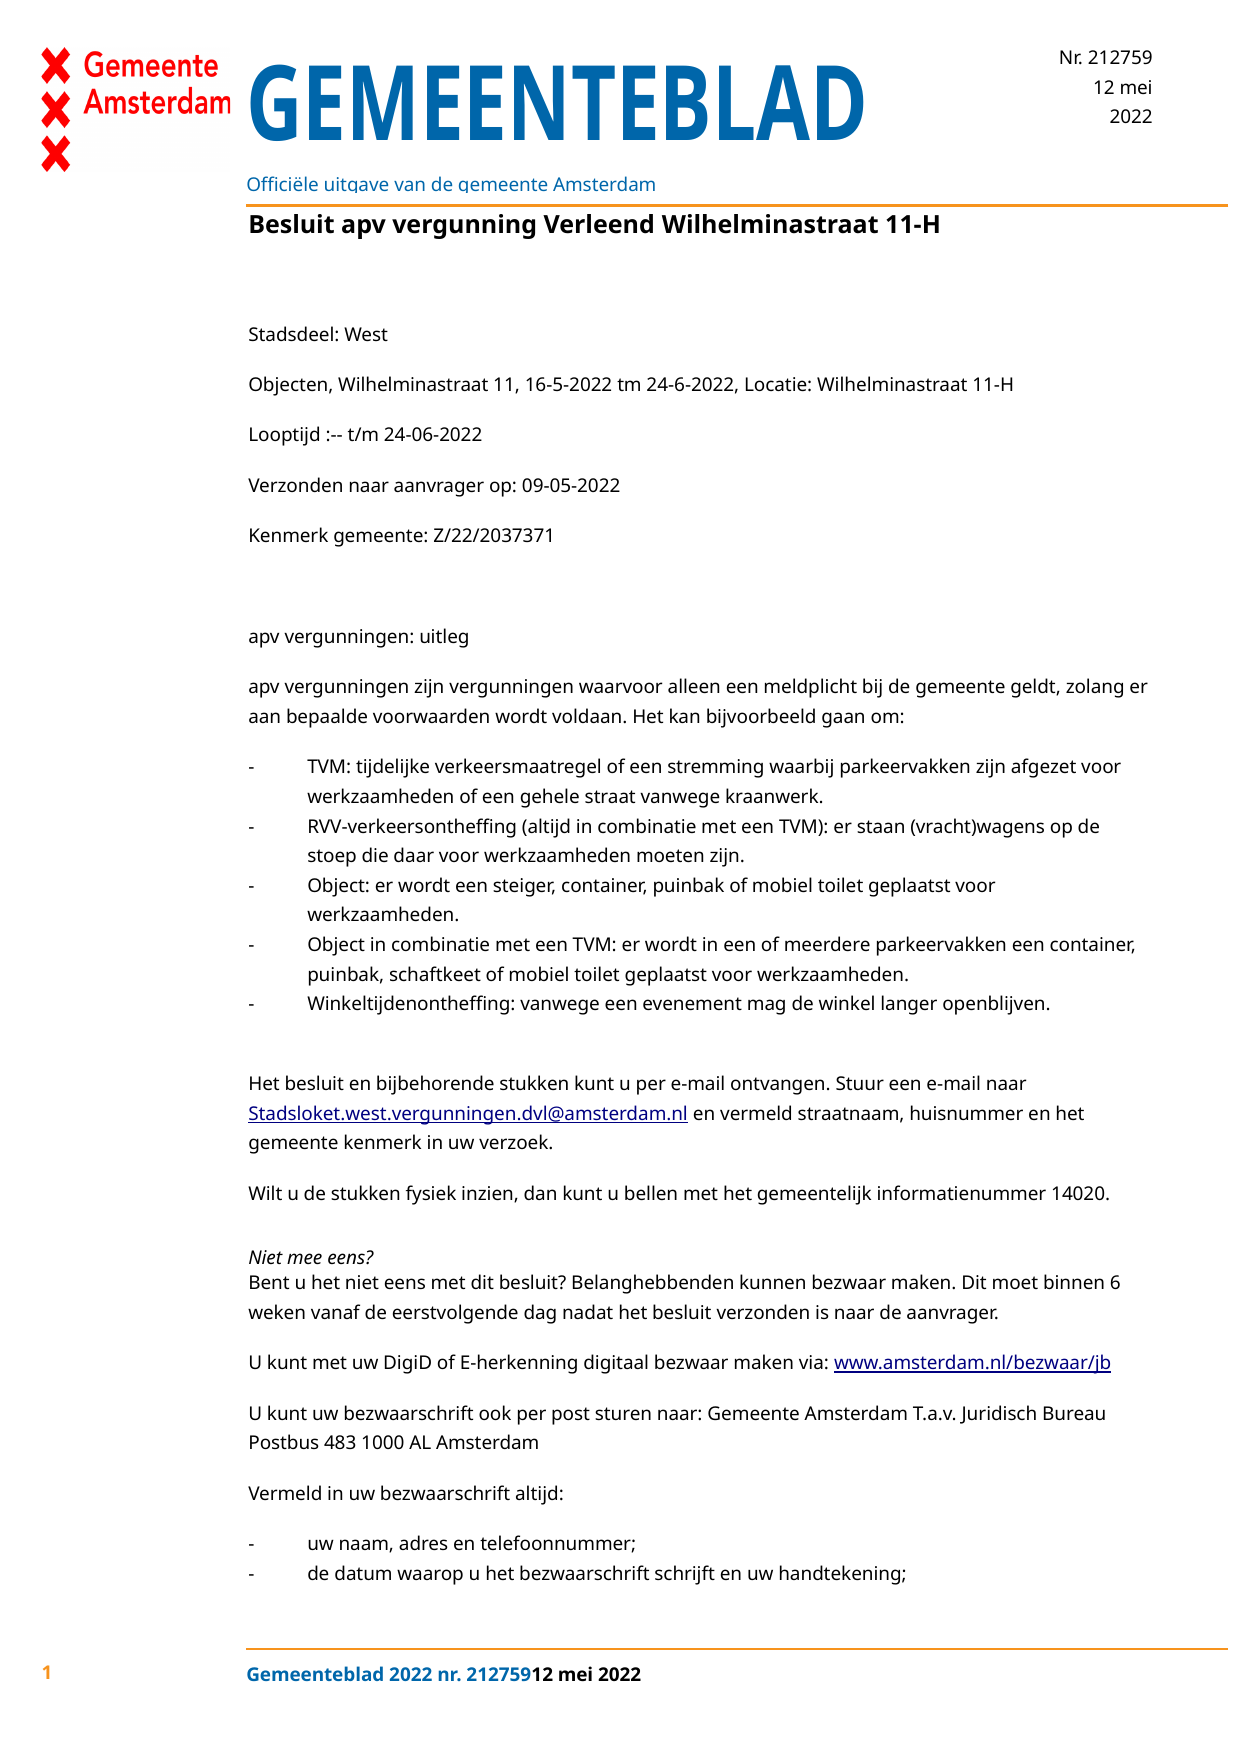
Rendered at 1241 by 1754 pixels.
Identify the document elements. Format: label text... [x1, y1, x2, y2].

list Object: er wordt een steiger, container, puinbak of mobiel toilet geplaatst voor werkzaamheden. [248, 872, 1152, 927]
text Objecten, Wilhelminastraat 11, 16-5-2022 tm 24-6-2022, Locatie: Wilhelminastraat 11-H [248, 371, 1152, 397]
text Wilt u de stukken fysiek inzien, dan kunt u bellen met het gemeentelijk informatienummer 14020. [248, 1180, 1152, 1206]
text Het besluit en bijbehorende stukken kunt u per e-mail ontvangen. Stuur een e-mail naar Stadsloket.west.vergunningen.dvl@amsterdam.nl en vermeld straatnaam, huisnummer en het gemeente kenmerk in uw verzoek. [248, 1070, 1152, 1155]
list uw naam, adres en telefoonnummer; [248, 1530, 1152, 1556]
list TVM: tijdelijke verkeersmaatregel of een stremming waarbij parkeervakken zijn afgezet voor werkzaamheden of een gehele straat vanwege kraanwerk. [248, 754, 1152, 809]
text Kenmerk gemeente: Z/22/2037371 [248, 522, 1152, 548]
text Niet mee eens? [248, 1244, 1152, 1269]
text apv vergunningen zijn vergunningen waarvoor alleen een meldplicht bij de gemeente geldt, zolang er aan bepaalde voorwaarden wordt voldaan. Het kan bijvoorbeeld gaan om: [248, 674, 1152, 729]
text Besluit apv vergunning Verleend Wilhelminastraat 11-H [248, 207, 1152, 241]
text Verzonden naar aanvrager op: 09-05-2022 [248, 472, 1152, 498]
list Winkeltijdenontheffing: vanwege een evenement mag de winkel langer openblijven. [248, 990, 1152, 1016]
picture [41, 47, 231, 172]
list RVV-verkeersontheffing (altijd in combinatie met een TVM): er staan (vracht)wagens op de stoep die daar voor werkzaamheden moeten zijn. [248, 813, 1152, 868]
text Vermeld in uw bezwaarschrift altijd: [248, 1480, 1152, 1506]
text Stadsdeel: West [248, 321, 1152, 346]
text U kunt met uw DigiD of E-herkenning digitaal bezwaar maken via: www.amsterdam.nl/bezwaar/jb [248, 1349, 1152, 1375]
text Bent u het niet eens met dit besluit? Belanghebbenden kunnen bezwaar maken. Dit moet binnen 6 weken vanaf de eerstvolgende dag nadat het besluit verzonden is naar de aanvrager. [248, 1269, 1152, 1325]
list de datum waarop u het bezwaarschrift schrijft en uw handtekening; [248, 1560, 1152, 1586]
text U kunt uw bezwaarschrift ook per post sturen naar: Gemeente Amsterdam T.a.v. Juridisch Bureau Postbus 483 1000 AL Amsterdam [248, 1400, 1152, 1455]
text apv vergunningen: uitleg [248, 623, 1152, 649]
list Object in combinatie met een TVM: er wordt in een of meerdere parkeervakken een container, puinbak, schaftkeet of mobiel toilet geplaatst voor werkzaamheden. [248, 931, 1152, 986]
text Looptijd :-- t/m 24-06-2022 [248, 422, 1152, 447]
